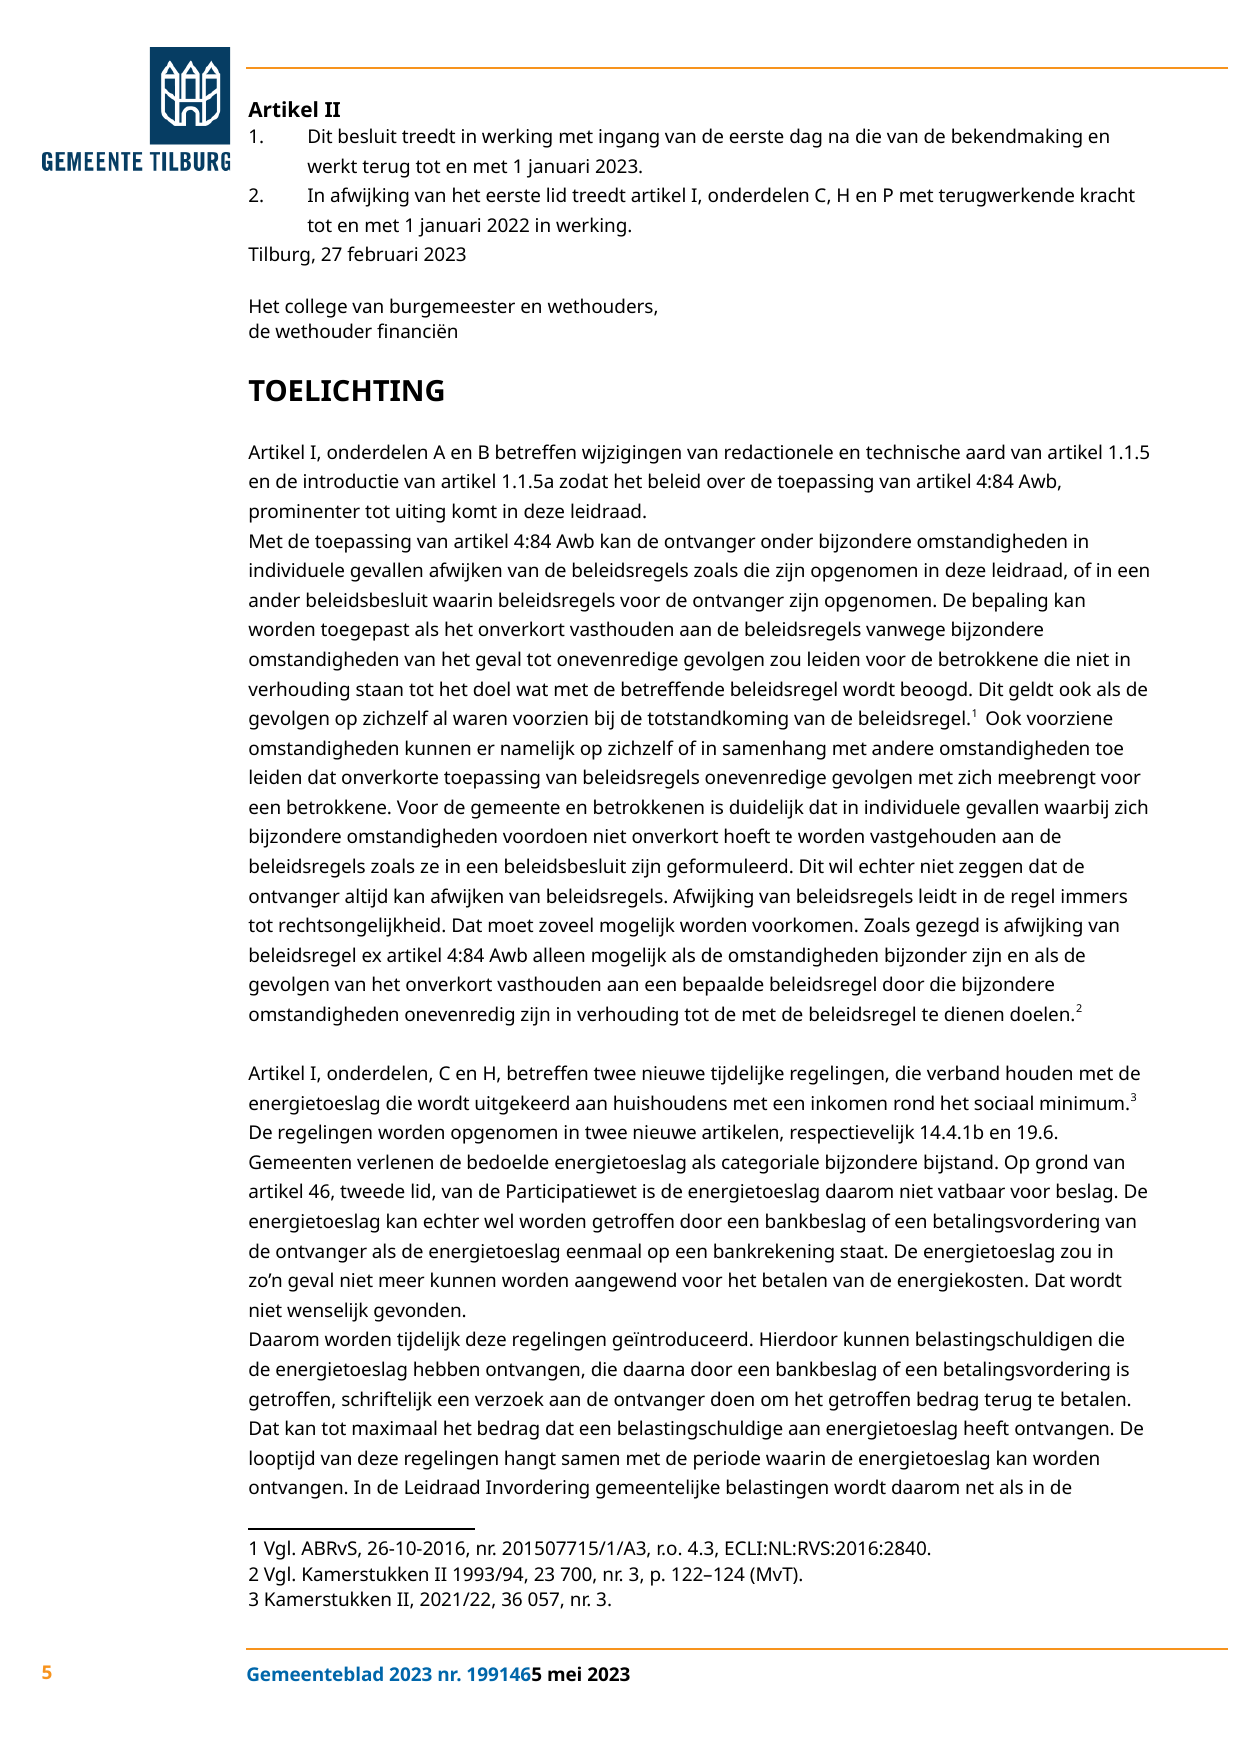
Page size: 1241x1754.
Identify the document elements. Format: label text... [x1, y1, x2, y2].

text Artikel I, onderdelen A en B betreffen wijzigingen van redactionele en technische aard van artikel 1.1.5 en de introductie van artikel 1.1.5a zodat het beleid over de toepassing van artikel 4:84 Awb, prominenter tot uiting komt in deze leidraad. [248, 439, 1152, 524]
text Gemeenten verlenen de bedoelde energietoeslag als categoriale bijzondere bijstand. Op grond van artikel 46, tweede lid, van de Participatiewet is de energietoeslag daarom niet vatbaar voor beslag. De energietoeslag kan echter wel worden getroffen door een bankbeslag of een betalingsvordering van de ontvanger als de energietoeslag eenmaal op een bankrekening staat. De energietoeslag zou in zo’n geval niet meer kunnen worden aangewend voor het betalen van de energiekosten. Dat wordt niet wenselijk gevonden. [248, 1149, 1152, 1323]
text Tilburg, 27 februari 2023 [248, 242, 1152, 267]
text de wethouder financiën [248, 319, 1152, 344]
text Met de toepassing van artikel 4:84 Awb kan de ontvanger onder bijzondere omstandigheden in individuele gevallen afwijken van de beleidsregels zoals die zijn opgenomen in deze leidraad, of in een ander beleidsbesluit waarin beleidsregels voor de ontvanger zijn opgenomen. De bepaling kan worden toegepast als het onverkort vasthouden aan de beleidsregels vanwege bijzondere omstandigheden van het geval tot onevenredige gevolgen zou leiden voor de betrokkene die niet in verhouding staan tot het doel wat met de betreffende beleidsregel wordt beoogd. Dit geldt ook als de gevolgen op zichzelf al waren voorzien bij de totstandkoming van de beleidsregel. Ook voorziene omstandigheden kunnen er namelijk op zichzelf of in samenhang met andere omstandigheden toe leiden dat onverkorte toepassing van beleidsregels onevenredige gevolgen met zich meebrengt voor een betrokkene. Voor de gemeente en betrokkenen is duidelijk dat in individuele gevallen waarbij zich bijzondere omstandigheden voordoen niet onverkort hoeft te worden vastgehouden aan de beleidsregels zoals ze in een beleidsbesluit zijn geformuleerd. Dit wil echter niet zeggen dat de ontvanger altijd kan afwijken van beleidsregels. Afwijking van beleidsregels leidt in de regel immers tot rechtsongelijkheid. Dat moet zoveel mogelijk worden voorkomen. Zoals gezegd is afwijking van beleidsregel ex artikel 4:84 Awb alleen mogelijk als de omstandigheden bijzonder zijn en als de gevolgen van het onverkort vasthouden aan een bepaalde beleidsregel door die bijzondere omstandigheden onevenredig zijn in verhouding tot de met de beleidsregel te dienen doelen. [248, 528, 1152, 1027]
picture [41, 47, 231, 172]
text Daarom worden tijdelijk deze regelingen geïntroduceerd. Hierdoor kunnen belastingschuldigen die de energietoeslag hebben ontvangen, die daarna door een bankbeslag of een betalingsvordering is getroffen, schriftelijk een verzoek aan de ontvanger doen om het getroffen bedrag terug te betalen. Dat kan tot maximaal het bedrag dat een belastingschuldige aan energietoeslag heeft ontvangen. De looptijd van deze regelingen hangt samen met de periode waarin de energietoeslag kan worden ontvangen. In de Leidraad Invordering gemeentelijke belastingen wordt daarom net als in de [248, 1327, 1152, 1500]
list Dit besluit treedt in werking met ingang van de eerste dag na die van de bekendmaking en werkt terug tot en met 1 januari 2023. [248, 123, 1152, 178]
text Kamerstukken II, 2021/22, 36 057, nr. 3. [248, 1586, 1152, 1612]
text Vgl. Kamerstukken II 1993/94, 23 700, nr. 3, p. 122–124 (MvT). [248, 1561, 1152, 1586]
text TOELICHTING [248, 370, 1152, 410]
list In afwijking van het eerste lid treedt artikel I, onderdelen C, H en P met terugwerkende kracht tot en met 1 januari 2022 in werking. [248, 182, 1152, 238]
text Vgl. ABRvS, 26-10-2016, nr. 201507715/1/A3, r.o. 4.3, ECLI:NL:RVS:2016:2840. [248, 1535, 1152, 1561]
text Het college van burgemeester en wethouders, [248, 293, 1152, 319]
text Artikel I, onderdelen, C en H, betreffen twee nieuwe tijdelijke regelingen, die verband houden met de energietoeslag die wordt uitgekeerd aan huishoudens met een inkomen rond het sociaal minimum. De regelingen worden opgenomen in twee nieuwe artikelen, respectievelijk 14.4.1b en 19.6. [248, 1060, 1152, 1145]
text Artikel II [248, 95, 1152, 123]
